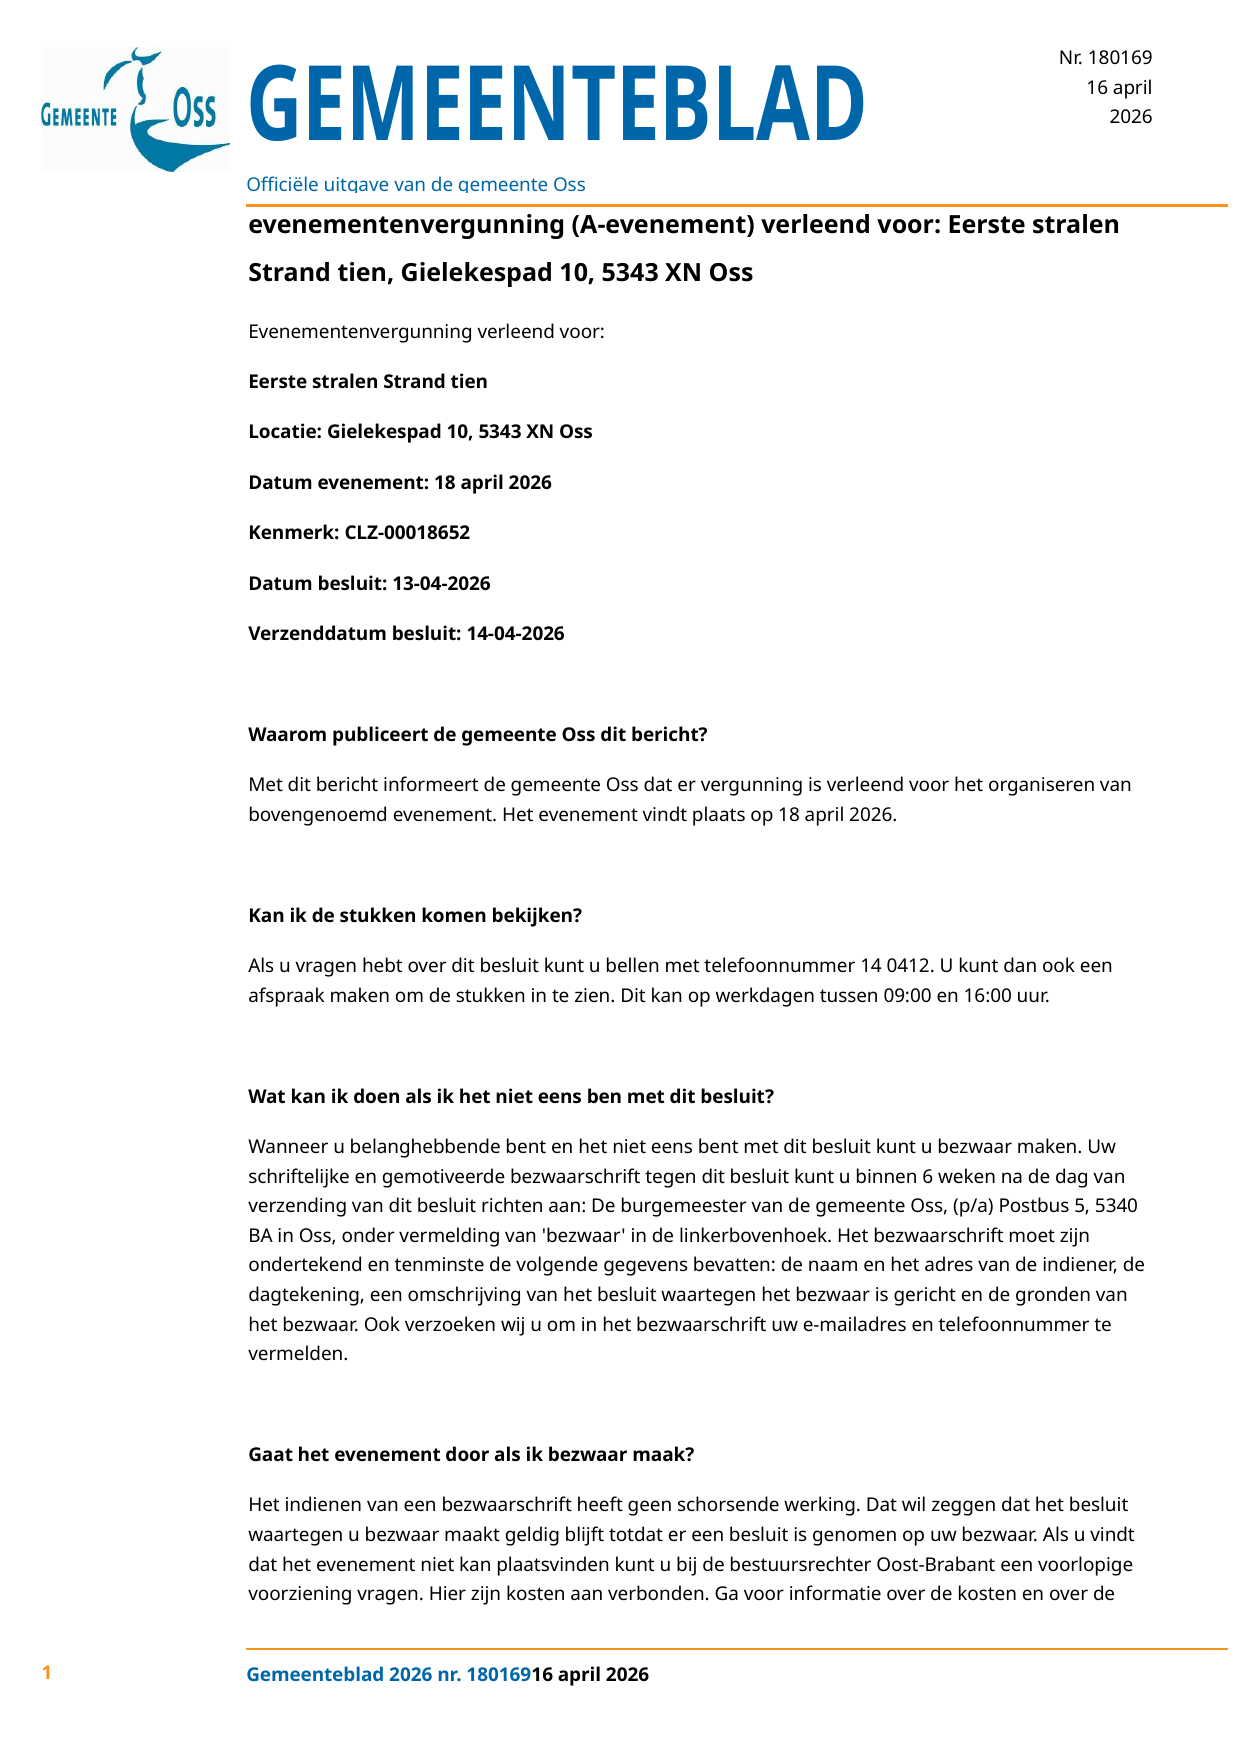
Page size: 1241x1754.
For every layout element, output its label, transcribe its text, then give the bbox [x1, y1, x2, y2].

picture [41, 47, 231, 172]
text Waarom publiceert de gemeente Oss dit bericht? [248, 721, 1152, 747]
text Locatie: Gielekespad 10, 5343 XN Oss [248, 419, 1152, 444]
text Als u vragen hebt over dit besluit kunt u bellen met telefoonnummer 14 0412. U kunt dan ook een afspraak maken om de stukken in te zien. Dit kan op werkdagen tussen 09:00 en 16:00 uur. [248, 952, 1152, 1008]
text Kan ik de stukken komen bekijken? [248, 902, 1152, 928]
text Datum evenement: 18 april 2026 [248, 469, 1152, 495]
text Gaat het evenement door als ik bezwaar maak? [248, 1441, 1152, 1467]
text Wat kan ik doen als ik het niet eens ben met dit besluit? [248, 1083, 1152, 1109]
text evenementenvergunning (A-evenement) verleend voor: Eerste stralen Strand tien, Gielekespad 10, 5343 XN Oss [248, 207, 1152, 288]
text Evenementenvergunning verleend voor: [248, 318, 1152, 344]
text Verzenddatum besluit: 14-04-2026 [248, 620, 1152, 646]
text Het indienen van een bezwaarschrift heeft geen schorsende werking. Dat wil zeggen dat het besluit waartegen u bezwaar maakt geldig blijft totdat er een besluit is genomen op uw bezwaar. Als u vindt dat het evenement niet kan plaatsvinden kunt u bij de bestuursrechter Oost-Brabant een voorlopige voorziening vragen. Hier zijn kosten aan verbonden. Ga voor informatie over de kosten en over de [248, 1492, 1152, 1606]
text Met dit bericht informeert de gemeente Oss dat er vergunning is verleend voor het organiseren van bovengenoemd evenement. Het evenement vindt plaats op 18 april 2026. [248, 772, 1152, 827]
text Kenmerk: CLZ-00018652 [248, 519, 1152, 545]
text Eerste stralen Strand tien [248, 368, 1152, 394]
text Wanneer u belanghebbende bent en het niet eens bent met dit besluit kunt u bezwaar maken. Uw schriftelijke en gemotiveerde bezwaarschrift tegen dit besluit kunt u binnen 6 weken na de dag van verzending van dit besluit richten aan: De burgemeester van de gemeente Oss, (p/a) Postbus 5, 5340 BA in Oss, onder vermelding van 'bezwaar' in de linkerbovenhoek. Het bezwaarschrift moet zijn ondertekend en tenminste de volgende gegevens bevatten: de naam en het adres van de indiener, de dagtekening, een omschrijving van het besluit waartegen het bezwaar is gericht en de gronden van het bezwaar. Ook verzoeken wij u om in het bezwaarschrift uw e-mailadres en telefoonnummer te vermelden. [248, 1133, 1152, 1366]
text Datum besluit: 13-04-2026 [248, 570, 1152, 596]
